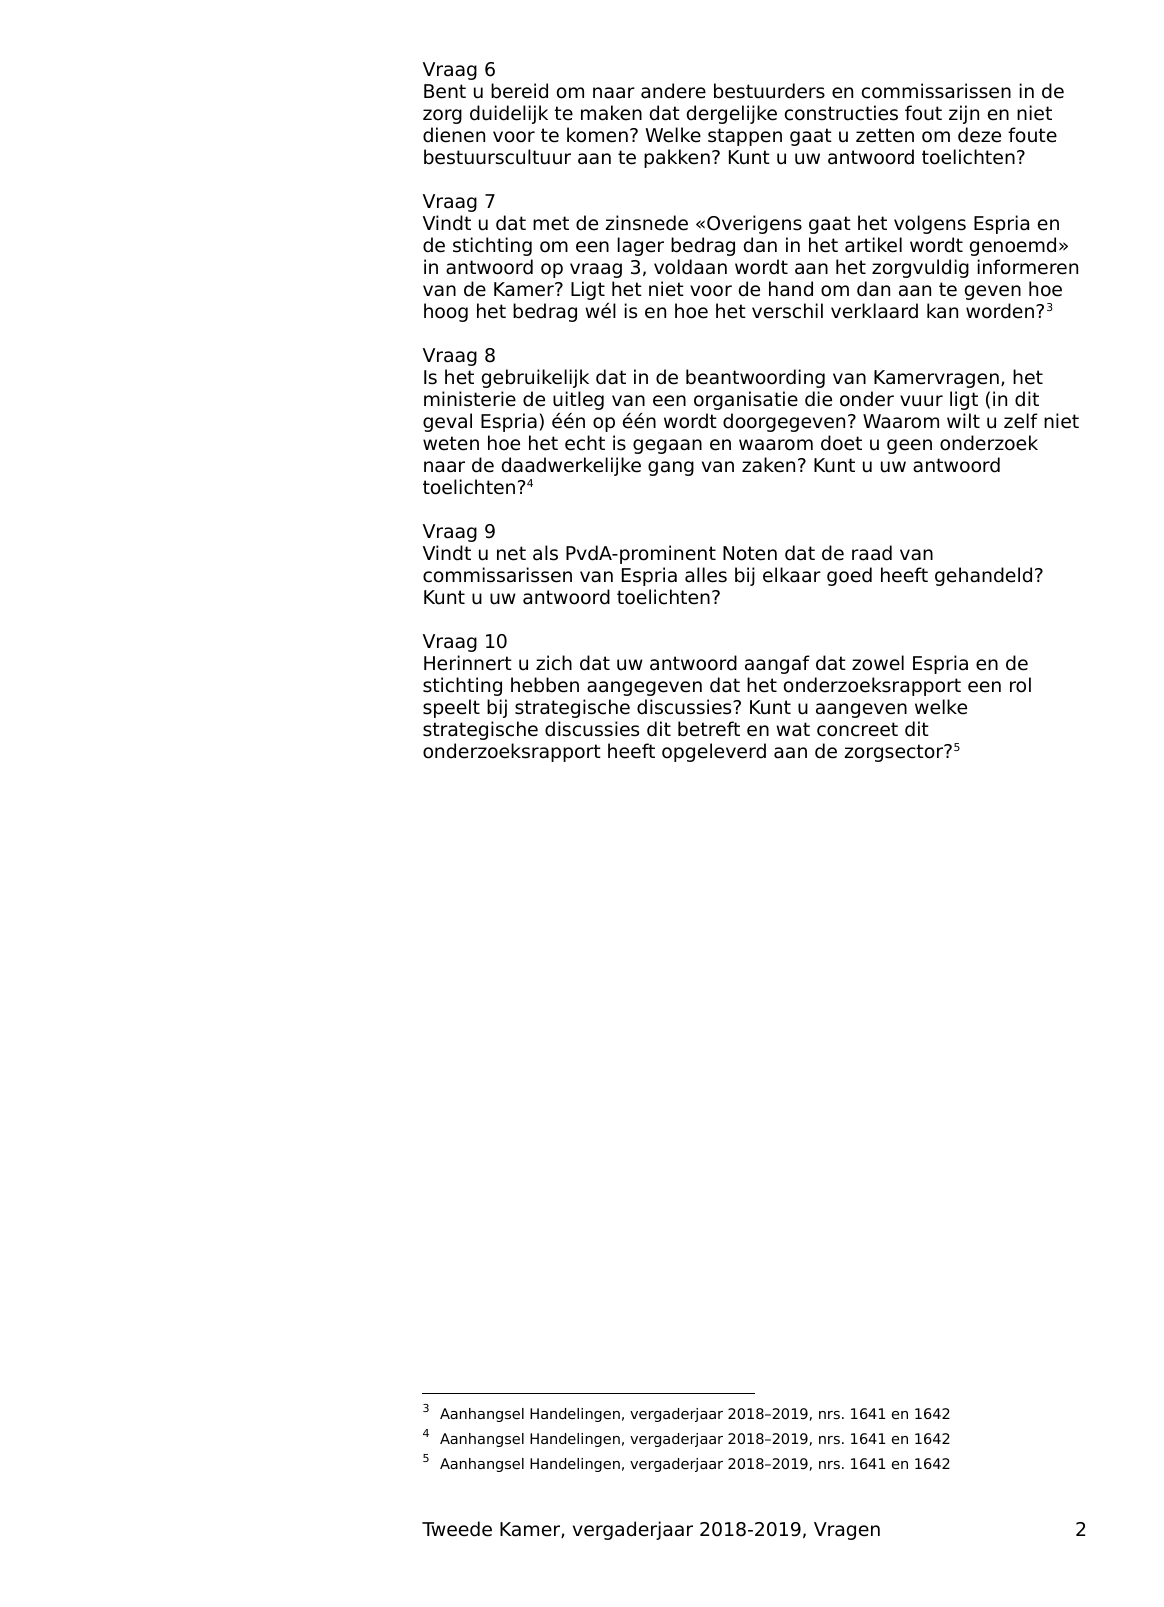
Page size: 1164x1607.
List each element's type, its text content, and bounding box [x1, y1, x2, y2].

text Aanhangsel Handelingen, vergaderjaar 2018–2019, nrs. 1641 en 1642 [422, 1427, 1087, 1449]
text Bent u bereid om naar andere bestuurders en commissarissen in de zorg duidelijk te maken dat dergelijke constructies fout zijn en niet dienen voor te komen? Welke stappen gaat u zetten om deze foute bestuurscultuur aan te pakken? Kunt u uw antwoord toelichten? [422, 81, 1087, 169]
text Aanhangsel Handelingen, vergaderjaar 2018–2019, nrs. 1641 en 1642 [422, 1402, 1087, 1424]
text Aanhangsel Handelingen, vergaderjaar 2018–2019, nrs. 1641 en 1642 [422, 1452, 1087, 1474]
text Vraag 6 [422, 59, 1087, 81]
text Vindt u dat met de zinsnede «Overigens gaat het volgens Espria en de stichting om een lager bedrag dan in het artikel wordt genoemd» in antwoord op vraag 3, voldaan wordt aan het zorgvuldig informeren van de Kamer? Ligt het niet voor de hand om dan aan te geven hoe hoog het bedrag wél is en hoe het verschil verklaard kan worden? [422, 213, 1087, 323]
text Vraag 10 [422, 631, 1087, 653]
text Vraag 7 [422, 191, 1087, 213]
text Is het gebruikelijk dat in de beantwoording van Kamervragen, het ministerie de uitleg van een organisatie die onder vuur ligt (in dit geval Espria) één op één wordt doorgegeven? Waarom wilt u zelf niet weten hoe het echt is gegaan en waarom doet u geen onderzoek naar de daadwerkelijke gang van zaken? Kunt u uw antwoord toelichten? [422, 367, 1087, 499]
text Vraag 8 [422, 345, 1087, 367]
text Herinnert u zich dat uw antwoord aangaf dat zowel Espria en de stichting hebben aangegeven dat het onderzoeksrapport een rol speelt bij strategische discussies? Kunt u aangeven welke strategische discussies dit betreft en wat concreet dit onderzoeksrapport heeft opgeleverd aan de zorgsector? [422, 653, 1087, 763]
text Vindt u net als PvdA-prominent Noten dat de raad van commissarissen van Espria alles bij elkaar goed heeft gehandeld? Kunt u uw antwoord toelichten? [422, 543, 1087, 609]
text Vraag 9 [422, 521, 1087, 543]
